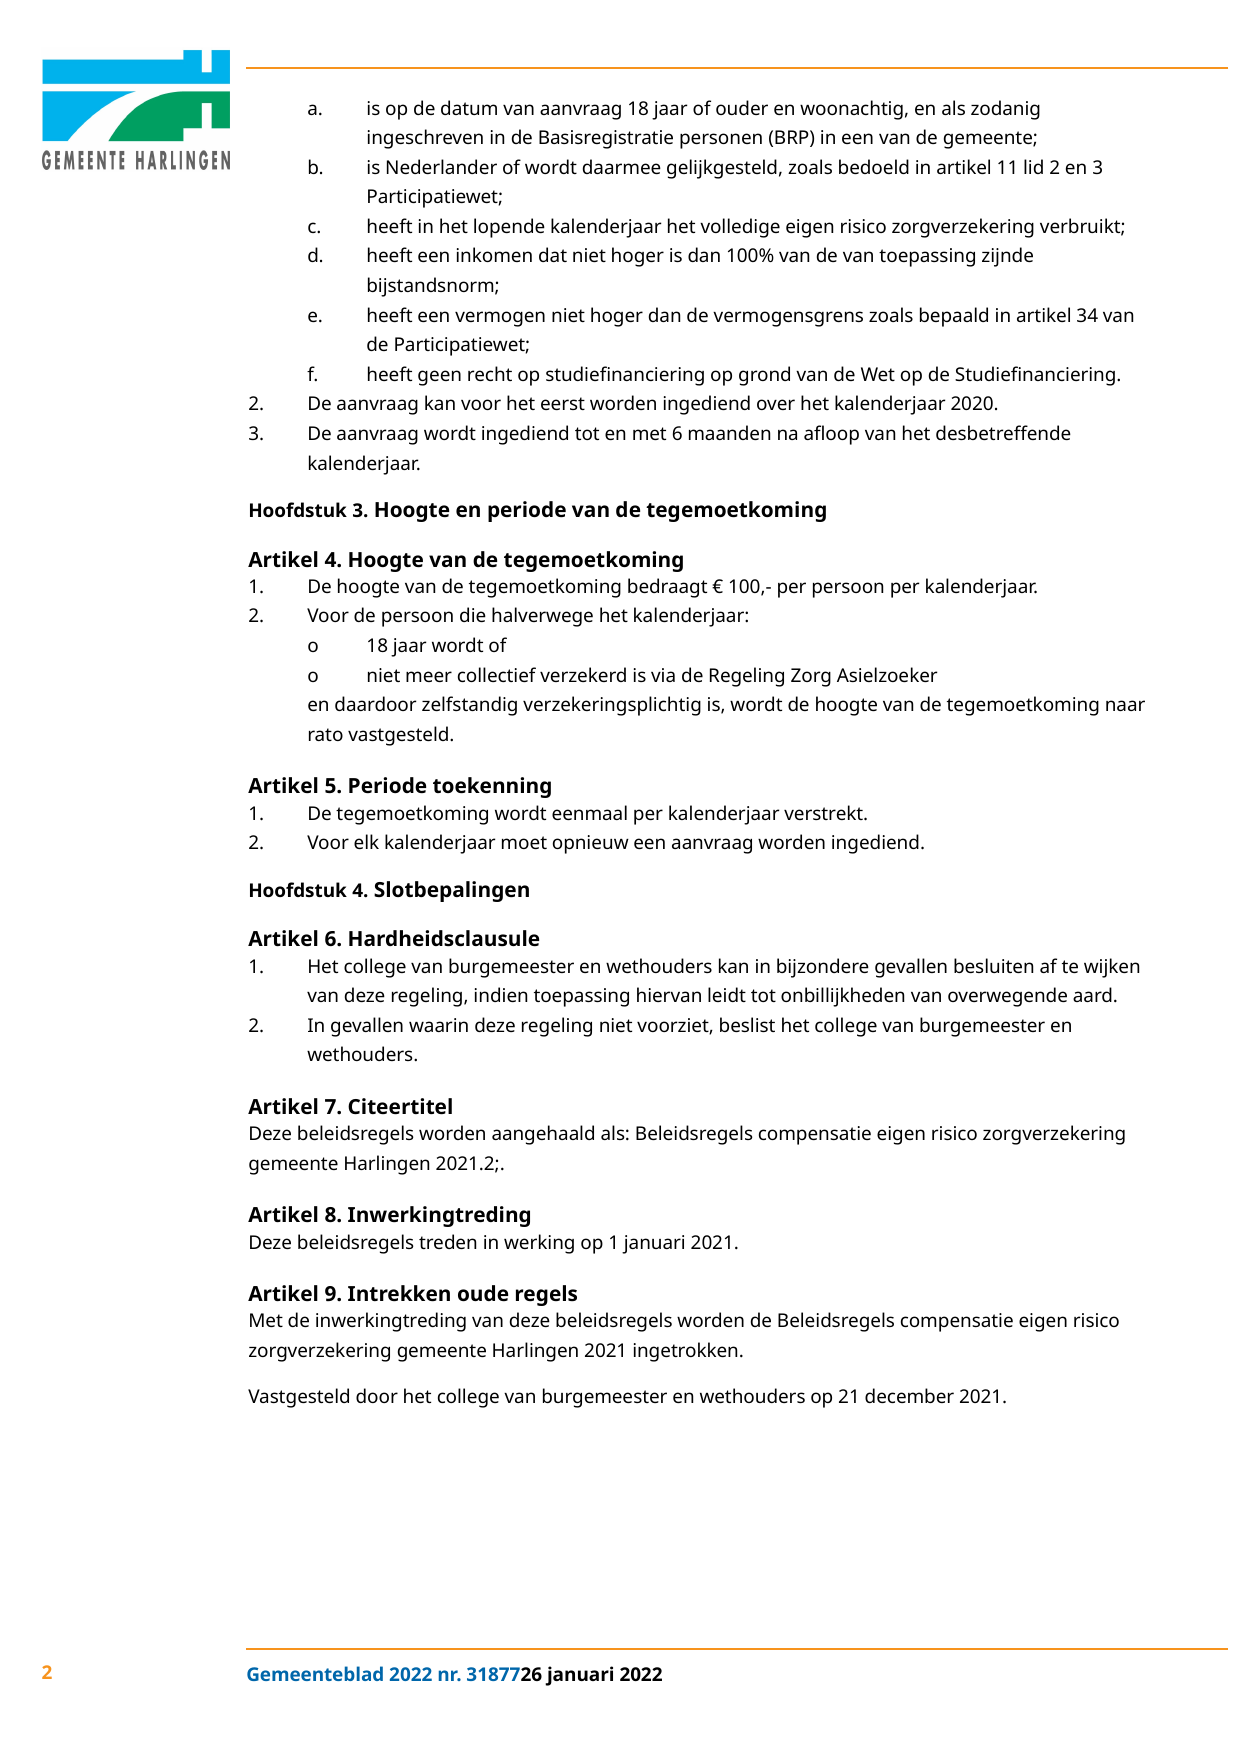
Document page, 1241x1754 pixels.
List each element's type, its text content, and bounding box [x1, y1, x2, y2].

list De aanvraag kan voor het eerst worden ingediend over het kalenderjaar 2020. [248, 391, 1152, 416]
list heeft geen recht op studiefinanciering op grond van de Wet op de Studiefinanciering. [307, 361, 1152, 387]
list Voor de persoon die halverwege het kalenderjaar: [248, 603, 1152, 628]
text Artikel 8. Inwerkingtreding [248, 1200, 1152, 1229]
text Vastgesteld door het college van burgemeester en wethouders op 21 december 2021. [248, 1383, 1152, 1409]
text Artikel 9. Intrekken oude regels [248, 1279, 1152, 1308]
list De tegemoetkoming wordt eenmaal per kalenderjaar verstrekt. [248, 800, 1152, 826]
text Artikel 6. Hardheidsclausule [248, 924, 1152, 953]
list en daardoor zelfstandig verzekeringsplichtig is, wordt de hoogte van de tegemoetkoming naar rato vastgesteld. [248, 691, 1152, 747]
list 18 jaar wordt of [307, 632, 1152, 658]
text Hoofdstuk 3. Hoogte en periode van de tegemoetkoming [248, 495, 1152, 524]
text Artikel 4. Hoogte van de tegemoetkoming [248, 545, 1152, 573]
text Hoofdstuk 4. Slotbepalingen [248, 875, 1152, 903]
text Deze beleidsregels worden aangehaald als: Beleidsregels compensatie eigen risico zorgverzekering gemeente Harlingen 2021.2;. [248, 1120, 1152, 1176]
list heeft een inkomen dat niet hoger is dan 100% van de van toepassing zijnde bijstandsnorm; [307, 243, 1152, 298]
list De hoogte van de tegemoetkoming bedraagt € 100,- per persoon per kalenderjaar. [248, 573, 1152, 599]
list is Nederlander of wordt daarmee gelijkgesteld, zoals bedoeld in artikel 11 lid 2 en 3 Participatiewet; [307, 154, 1152, 209]
list heeft een vermogen niet hoger dan de vermogensgrens zoals bepaald in artikel 34 van de Participatiewet; [307, 302, 1152, 357]
text Met de inwerkingtreding van deze beleidsregels worden de Beleidsregels compensatie eigen risico zorgverzekering gemeente Harlingen 2021 ingetrokken. [248, 1308, 1152, 1363]
list heeft in het lopende kalenderjaar het volledige eigen risico zorgverzekering verbruikt; [307, 213, 1152, 239]
list De aanvraag wordt ingediend tot en met 6 maanden na afloop van het desbetreffende kalenderjaar. [248, 420, 1152, 476]
picture [41, 47, 231, 172]
list is op de datum van aanvraag 18 jaar of ouder en woonachtig, en als zodanig ingeschreven in de Basisregistratie personen (BRP) in een van de gemeente; [307, 95, 1152, 150]
list In gevallen waarin deze regeling niet voorziet, beslist het college van burgemeester en wethouders. [248, 1012, 1152, 1067]
text Artikel 7. Citeertitel [248, 1092, 1152, 1120]
list niet meer collectief verzekerd is via de Regeling Zorg Asielzoeker [307, 662, 1152, 688]
text Deze beleidsregels treden in werking op 1 januari 2021. [248, 1229, 1152, 1254]
list Voor elk kalenderjaar moet opnieuw een aanvraag worden ingediend. [248, 829, 1152, 855]
text Artikel 5. Periode toekenning [248, 771, 1152, 800]
list Het college van burgemeester en wethouders kan in bijzondere gevallen besluiten af te wijken van deze regeling, indien toepassing hiervan leidt tot onbillijkheden van overwegende aard. [248, 953, 1152, 1008]
